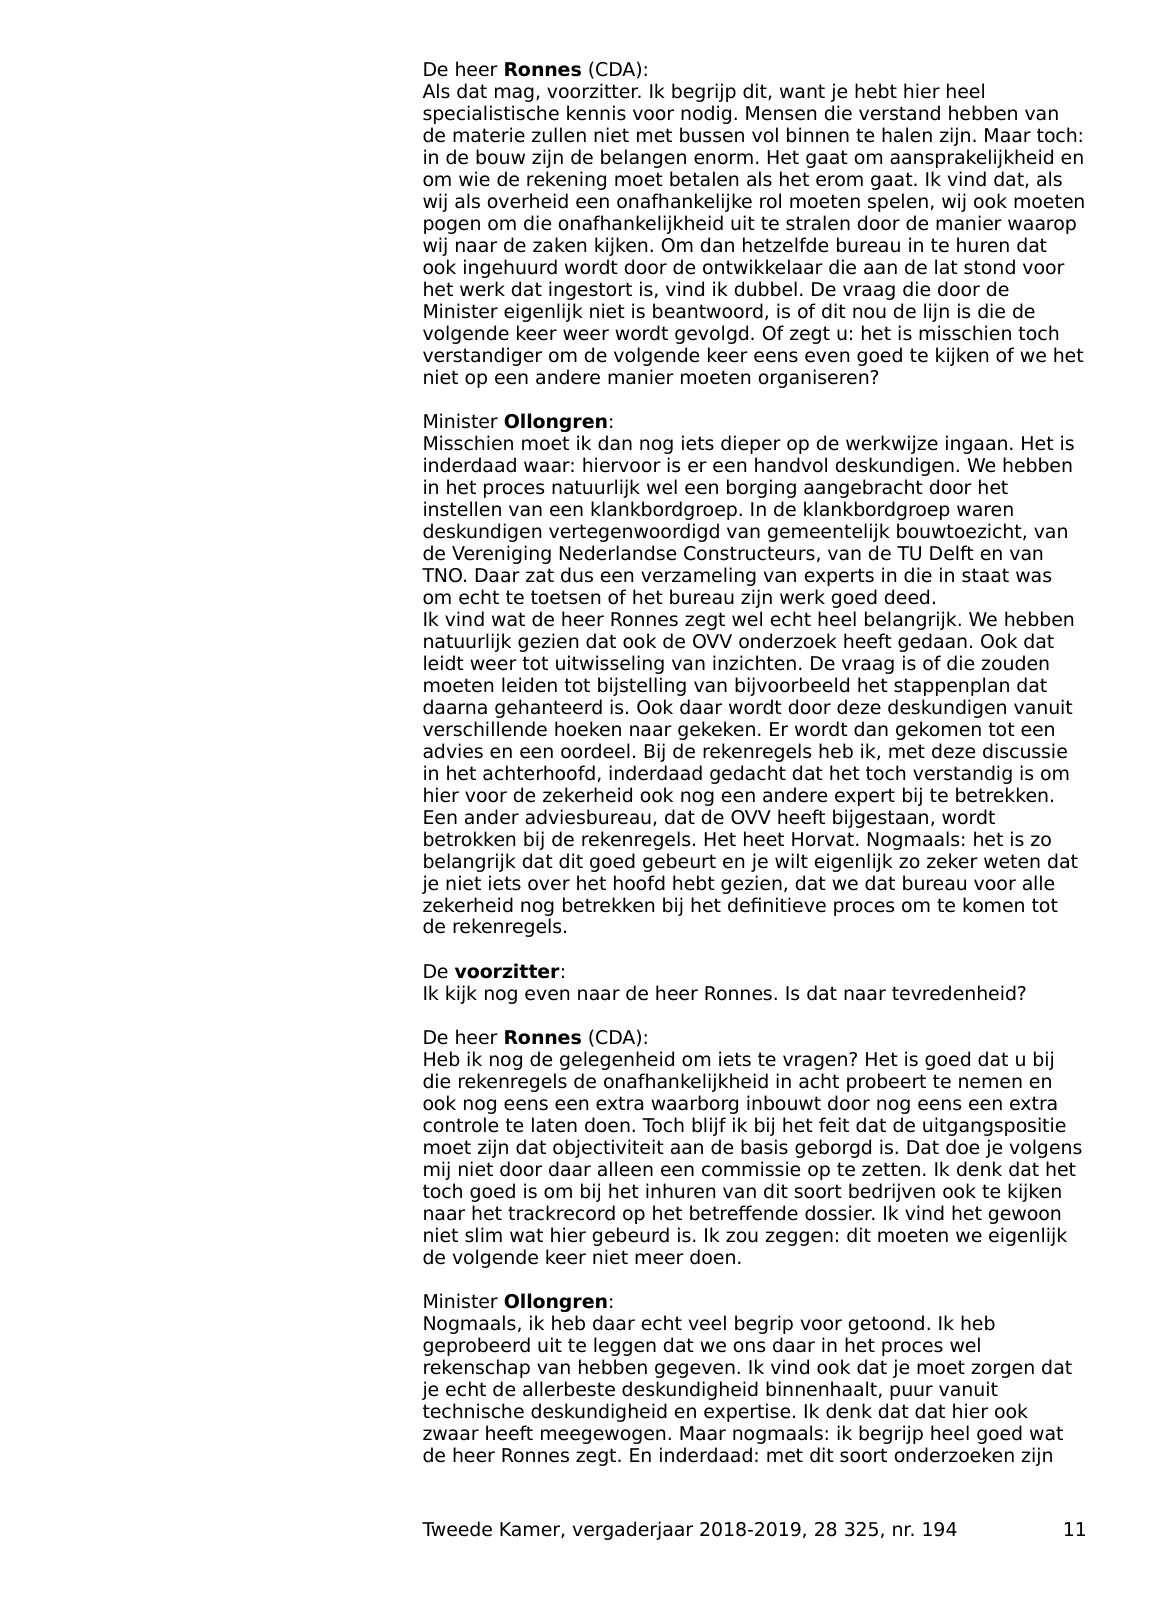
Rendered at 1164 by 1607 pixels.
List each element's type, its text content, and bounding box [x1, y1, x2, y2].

text Ik vind wat de heer Ronnes zegt wel echt heel belangrijk. We hebben natuurlijk gezien dat ook de OVV onderzoek heeft gedaan. Ook dat leidt weer tot uitwisseling van inzichten. De vraag is of die zouden moeten leiden tot bijstelling van bijvoorbeeld het stappenplan dat daarna gehanteerd is. Ook daar wordt door deze deskundigen vanuit verschillende hoeken naar gekeken. Er wordt dan gekomen tot een advies en een oordeel. Bij de rekenregels heb ik, met deze discussie in het achterhoofd, inderdaad gedacht dat het toch verstandig is om hier voor de zekerheid ook nog een andere expert bij te betrekken. Een ander adviesbureau, dat de OVV heeft bijgestaan, wordt betrokken bij de rekenregels. Het heet Horvat. Nogmaals: het is zo belangrijk dat dit goed gebeurt en je wilt eigenlijk zo zeker weten dat je niet iets over het hoofd hebt gezien, dat we dat bureau voor alle zekerheid nog betrekken bij het definitieve proces om te komen tot de rekenregels. [422, 609, 1087, 938]
text Heb ik nog de gelegenheid om iets te vragen? Het is goed dat u bij die rekenregels de onafhankelijkheid in acht probeert te nemen en ook nog eens een extra waarborg inbouwt door nog eens een extra controle te laten doen. Toch blijf ik bij het feit dat de uitgangspositie moet zijn dat objectiviteit aan de basis geborgd is. Dat doe je volgens mij niet door daar alleen een commissie op te zetten. Ik denk dat het toch goed is om bij het inhuren van dit soort bedrijven ook te kijken naar het trackrecord op het betreffende dossier. Ik vind het gewoon niet slim wat hier gebeurd is. Ik zou zeggen: dit moeten we eigenlijk de volgende keer niet meer doen. [422, 1049, 1087, 1268]
text De voorzitter: [422, 961, 1087, 983]
text Minister Ollongren: [422, 1291, 1087, 1313]
text De heer Ronnes (CDA): [422, 1027, 1087, 1049]
text Als dat mag, voorzitter. Ik begrijp dit, want je hebt hier heel specialistische kennis voor nodig. Mensen die verstand hebben van de materie zullen niet met bussen vol binnen te halen zijn. Maar toch: in de bouw zijn de belangen enorm. Het gaat om aansprakelijkheid en om wie de rekening moet betalen als het erom gaat. Ik vind dat, als wij als overheid een onafhankelijke rol moeten spelen, wij ook moeten pogen om die onafhankelijkheid uit te stralen door de manier waarop wij naar de zaken kijken. Om dan hetzelfde bureau in te huren dat ook ingehuurd wordt door de ontwikkelaar die aan de lat stond voor het werk dat ingestort is, vind ik dubbel. De vraag die door de Minister eigenlijk niet is beantwoord, is of dit nou de lijn is die de volgende keer weer wordt gevolgd. Of zegt u: het is misschien toch verstandiger om de volgende keer eens even goed te kijken of we het niet op een andere manier moeten organiseren? [422, 81, 1087, 389]
text Ik kijk nog even naar de heer Ronnes. Is dat naar tevredenheid? [422, 983, 1087, 1004]
text De heer Ronnes (CDA): [422, 59, 1087, 81]
text Nogmaals, ik heb daar echt veel begrip voor getoond. Ik heb geprobeerd uit te leggen dat we ons daar in het proces wel rekenschap van hebben gegeven. Ik vind ook dat je moet zorgen dat je echt de allerbeste deskundigheid binnenhaalt, puur vanuit technische deskundigheid en expertise. Ik denk dat dat hier ook zwaar heeft meegewogen. Maar nogmaals: ik begrijp heel goed wat de heer Ronnes zegt. En inderdaad: met dit soort onderzoeken zijn [422, 1313, 1087, 1467]
text Minister Ollongren: [422, 411, 1087, 433]
text Misschien moet ik dan nog iets dieper op de werkwijze ingaan. Het is inderdaad waar: hiervoor is er een handvol deskundigen. We hebben in het proces natuurlijk wel een borging aangebracht door het instellen van een klankbordgroep. In de klankbordgroep waren deskundigen vertegenwoordigd van gemeentelijk bouwtoezicht, van de Vereniging Nederlandse Constructeurs, van de TU Delft en van TNO. Daar zat dus een verzameling van experts in die in staat was om echt te toetsen of het bureau zijn werk goed deed. [422, 433, 1087, 609]
